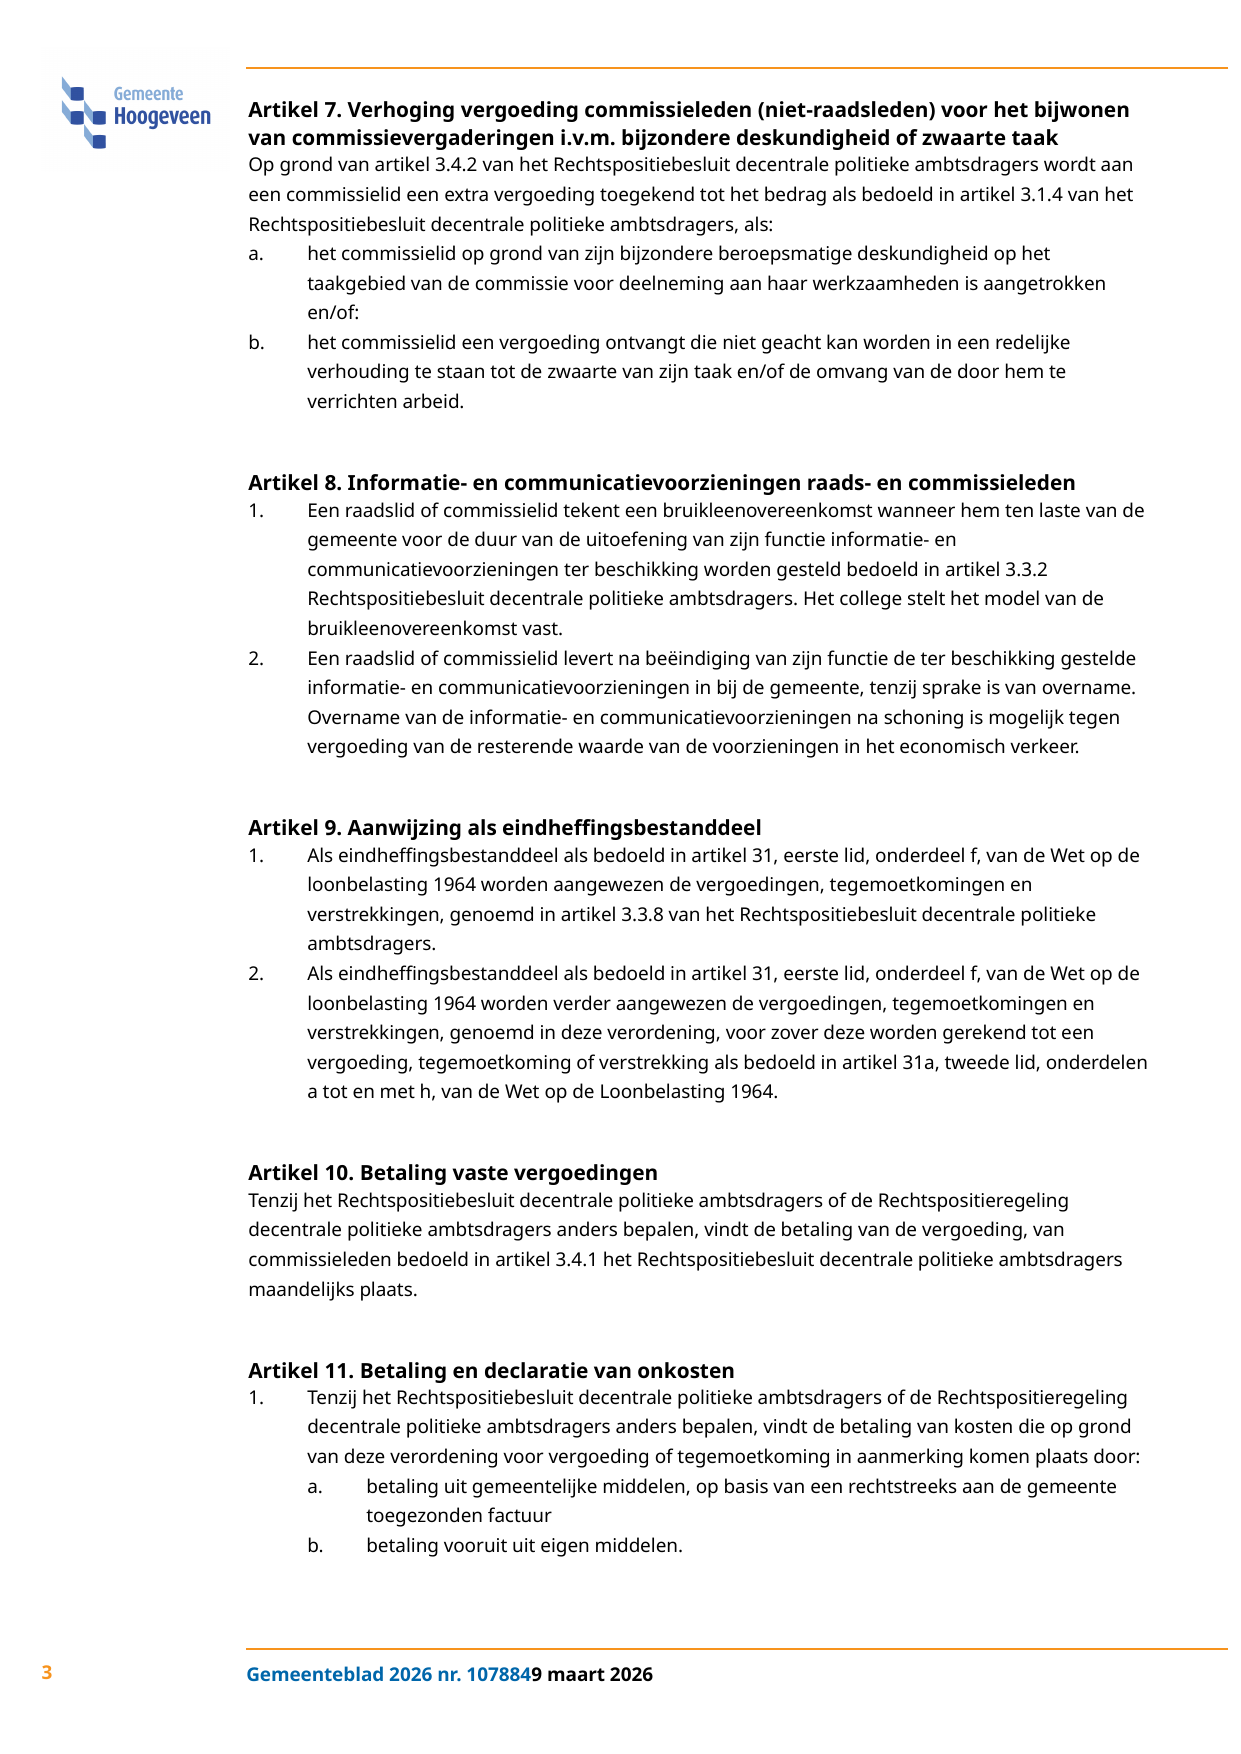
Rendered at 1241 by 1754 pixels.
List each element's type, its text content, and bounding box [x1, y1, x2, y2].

list het commissielid een vergoeding ontvangt die niet geacht kan worden in een redelijke verhouding te staan tot de zwaarte van zijn taak en/of de omvang van de door hem te verrichten arbeid. [248, 329, 1152, 414]
list het commissielid op grond van zijn bijzondere beroepsmatige deskundigheid op het taakgebied van de commissie voor deelneming aan haar werkzaamheden is aangetrokken en/of: [248, 240, 1152, 325]
text Tenzij het Rechtspositiebesluit decentrale politieke ambtsdragers of de Rechtspositieregeling decentrale politieke ambtsdragers anders bepalen, vindt de betaling van de vergoeding, van commissieleden bedoeld in artikel 3.4.1 het Rechtspositiebesluit decentrale politieke ambtsdragers maandelijks plaats. [248, 1187, 1152, 1301]
list betaling uit gemeentelijke middelen, op basis van een rechtstreeks aan de gemeente toegezonden factuur [307, 1473, 1152, 1528]
list Een raadslid of commissielid tekent een bruikleenovereenkomst wanneer hem ten laste van de gemeente voor de duur van de uitoefening van zijn functie informatie- en communicatievoorzieningen ter beschikking worden gesteld bedoeld in artikel 3.3.2 Rechtspositiebesluit decentrale politieke ambtsdragers. Het college stelt het model van de bruikleenovereenkomst vast. [248, 497, 1152, 641]
list Als eindheffingsbestanddeel als bedoeld in artikel 31, eerste lid, onderdeel f, van de Wet op de loonbelasting 1964 worden aangewezen de vergoedingen, tegemoetkomingen en verstrekkingen, genoemd in artikel 3.3.8 van het Rechtspositiebesluit decentrale politieke ambtsdragers. [248, 842, 1152, 956]
text Artikel 8. Informatie- en communicatievoorzieningen raads- en commissieleden [248, 468, 1152, 497]
text Op grond van artikel 3.4.2 van het Rechtspositiebesluit decentrale politieke ambtsdragers wordt aan een commissielid een extra vergoeding toegekend tot het bedrag als bedoeld in artikel 3.1.4 van het Rechtspositiebesluit decentrale politieke ambtsdragers, als: [248, 152, 1152, 237]
list Als eindheffingsbestanddeel als bedoeld in artikel 31, eerste lid, onderdeel f, van de Wet op de loonbelasting 1964 worden verder aangewezen de vergoedingen, tegemoetkomingen en verstrekkingen, genoemd in deze verordening, voor zover deze worden gerekend tot een vergoeding, tegemoetkoming of verstrekking als bedoeld in artikel 31a, tweede lid, onderdelen a tot en met h, van de Wet op de Loonbelasting 1964. [248, 960, 1152, 1104]
text Artikel 7. Verhoging vergoeding commissieleden (niet-raadsleden) voor het bijwonen van commissievergaderingen i.v.m. bijzondere deskundigheid of zwaarte taak [248, 95, 1152, 152]
picture [41, 47, 231, 172]
list Een raadslid of commissielid levert na beëindiging van zijn functie de ter beschikking gestelde informatie- en communicatievoorzieningen in bij de gemeente, tenzij sprake is van overname. Overname van de informatie- en communicatievoorzieningen na schoning is mogelijk tegen vergoeding van de resterende waarde van de voorzieningen in het economisch verkeer. [248, 645, 1152, 759]
list Tenzij het Rechtspositiebesluit decentrale politieke ambtsdragers of de Rechtspositieregeling decentrale politieke ambtsdragers anders bepalen, vindt de betaling van kosten die op grond van deze verordening voor vergoeding of tegemoetkoming in aanmerking komen plaats door: [248, 1384, 1152, 1469]
text Artikel 10. Betaling vaste vergoedingen [248, 1158, 1152, 1187]
text Artikel 9. Aanwijzing als eindheffingsbestanddeel [248, 813, 1152, 842]
list betaling vooruit uit eigen middelen. [307, 1532, 1152, 1558]
text Artikel 11. Betaling en declaratie van onkosten [248, 1356, 1152, 1384]
